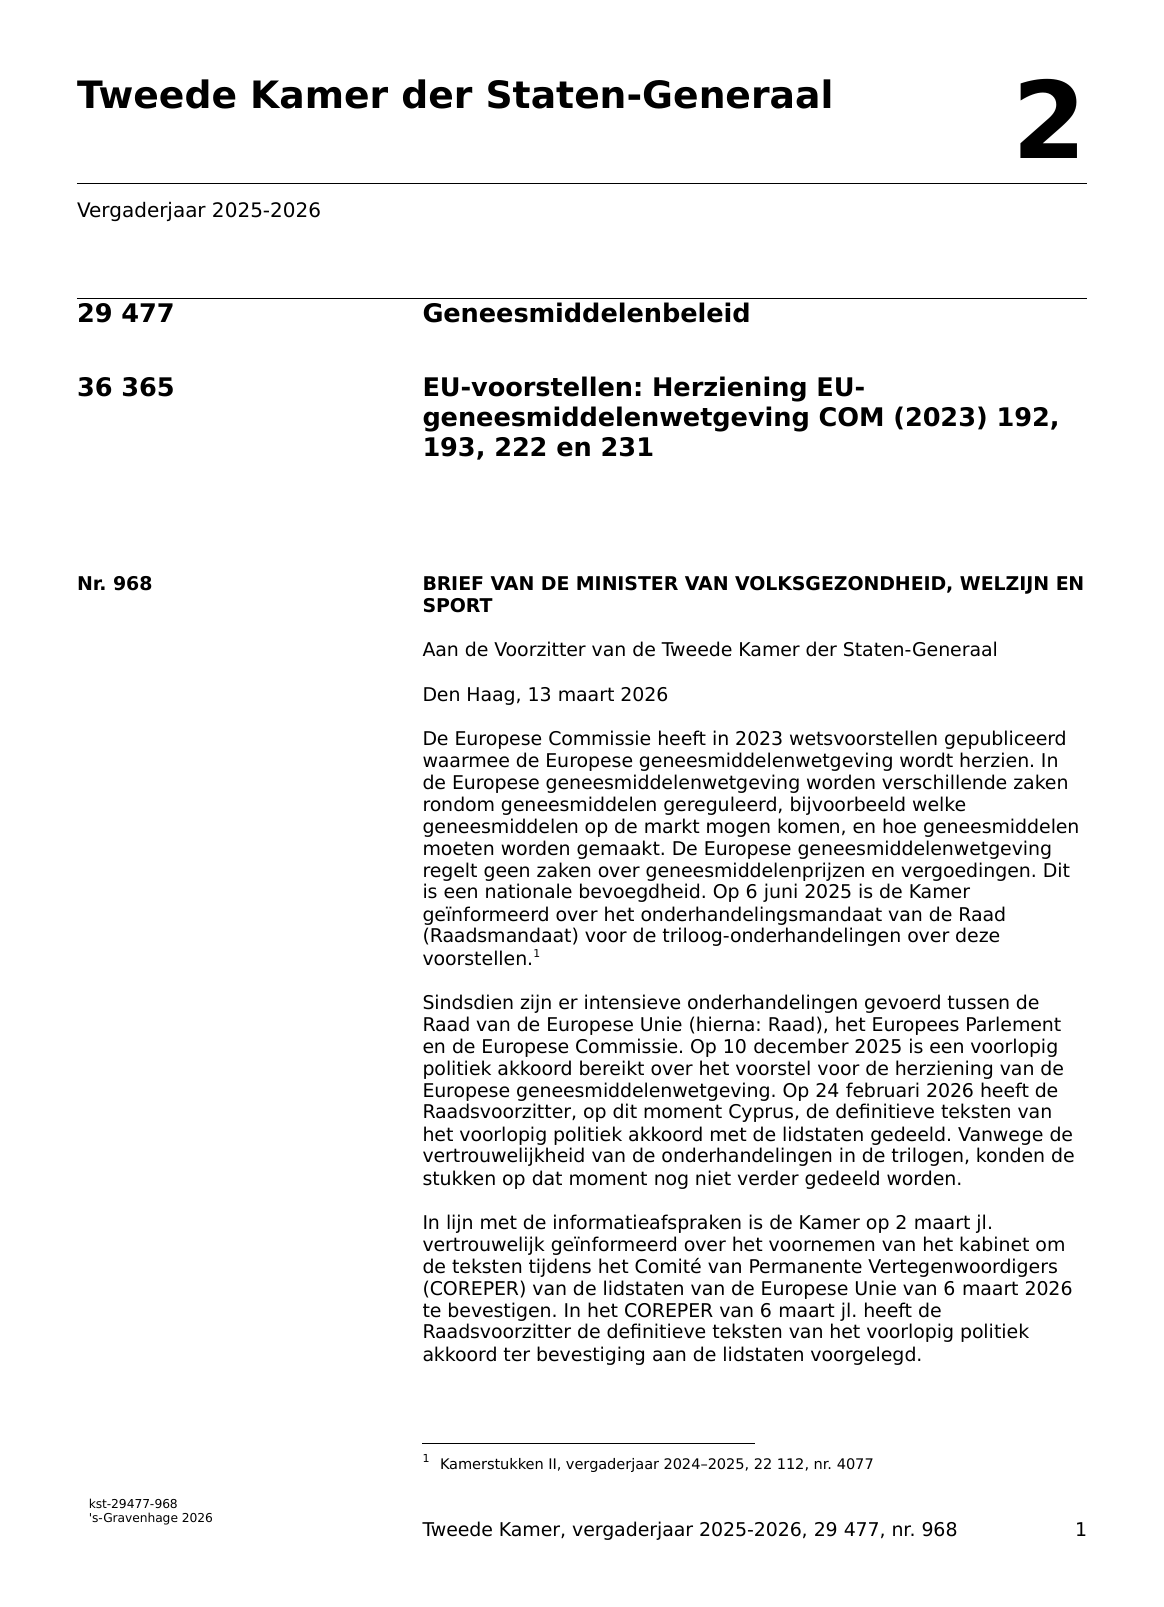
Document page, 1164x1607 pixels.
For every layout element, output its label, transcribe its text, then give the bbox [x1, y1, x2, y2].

text Kamerstukken II, vergaderjaar 2024–2025, 22 112, nr. 4077 [422, 1452, 1087, 1474]
subtitle Nr. 968 BRIEF VAN DE MINISTER VAN VOLKSGEZONDHEID, WELZIJN EN SPORT [77, 573, 1087, 617]
table_header Tweede Kamer der Staten-Generaal [77, 59, 886, 183]
text 's-Gravenhage 2026 [88, 1511, 323, 1525]
text Aan de Voorzitter van de Tweede Kamer der Staten-Generaal [422, 639, 1087, 661]
text In lijn met de informatieafspraken is de Kamer op 2 maart jl. vertrouwelijk geïnformeerd over het voornemen van het kabinet om de teksten tijdens het Comité van Permanente Vertegenwoordigers (COREPER) van de lidstaten van de Europese Unie van 6 maart 2026 te bevestigen. In het COREPER van 6 maart jl. heeft de Raadsvoorzitter de definitieve teksten van het voorlopig politiek akkoord ter bevestiging aan de lidstaten voorgelegd. [422, 1212, 1087, 1365]
subtitle 36 365 EU-voorstellen: Herziening EU-geneesmiddelenwetgeving COM (2023) 192, 193, 222 en 231 [77, 373, 1087, 462]
text De Europese Commissie heeft in 2023 wetsvoorstellen gepubliceerd waarmee de Europese geneesmiddelenwetgeving wordt herzien. In de Europese geneesmiddelenwetgeving worden verschillende zaken rondom geneesmiddelen gereguleerd, bijvoorbeeld welke geneesmiddelen op de markt mogen komen, en hoe geneesmiddelen moeten worden gemaakt. De Europese geneesmiddelenwetgeving regelt geen zaken over geneesmiddelenprijzen en vergoedingen. Dit is een nationale bevoegdheid. Op 6 juni 2025 is de Kamer geïnformeerd over het onderhandelingsmandaat van de Raad (Raadsmandaat) voor de triloog-onderhandelingen over deze voorstellen. [422, 728, 1087, 969]
text kst-29477-968 [88, 1497, 323, 1511]
subtitle 29 477 Geneesmiddelenbeleid [77, 299, 1087, 329]
text Sindsdien zijn er intensieve onderhandelingen gevoerd tussen de Raad van de Europese Unie (hierna: Raad), het Europees Parlement en de Europese Commissie. Op 10 december 2025 is een voorlopig politiek akkoord bereikt over het voorstel voor de herziening van de Europese geneesmiddelenwetgeving. Op 24 februari 2026 heeft de Raadsvoorzitter, op dit moment Cyprus, de definitieve teksten van het voorlopig politiek akkoord met de lidstaten gedeeld. Vanwege de vertrouwelijkheid van de onderhandelingen in de trilogen, konden de stukken op dat moment nog niet verder gedeeld worden. [422, 992, 1087, 1189]
table_header 2 [886, 59, 1087, 183]
table_cell Vergaderjaar 2025-2026 [77, 184, 1087, 298]
text Den Haag, 13 maart 2026 [422, 683, 1087, 705]
